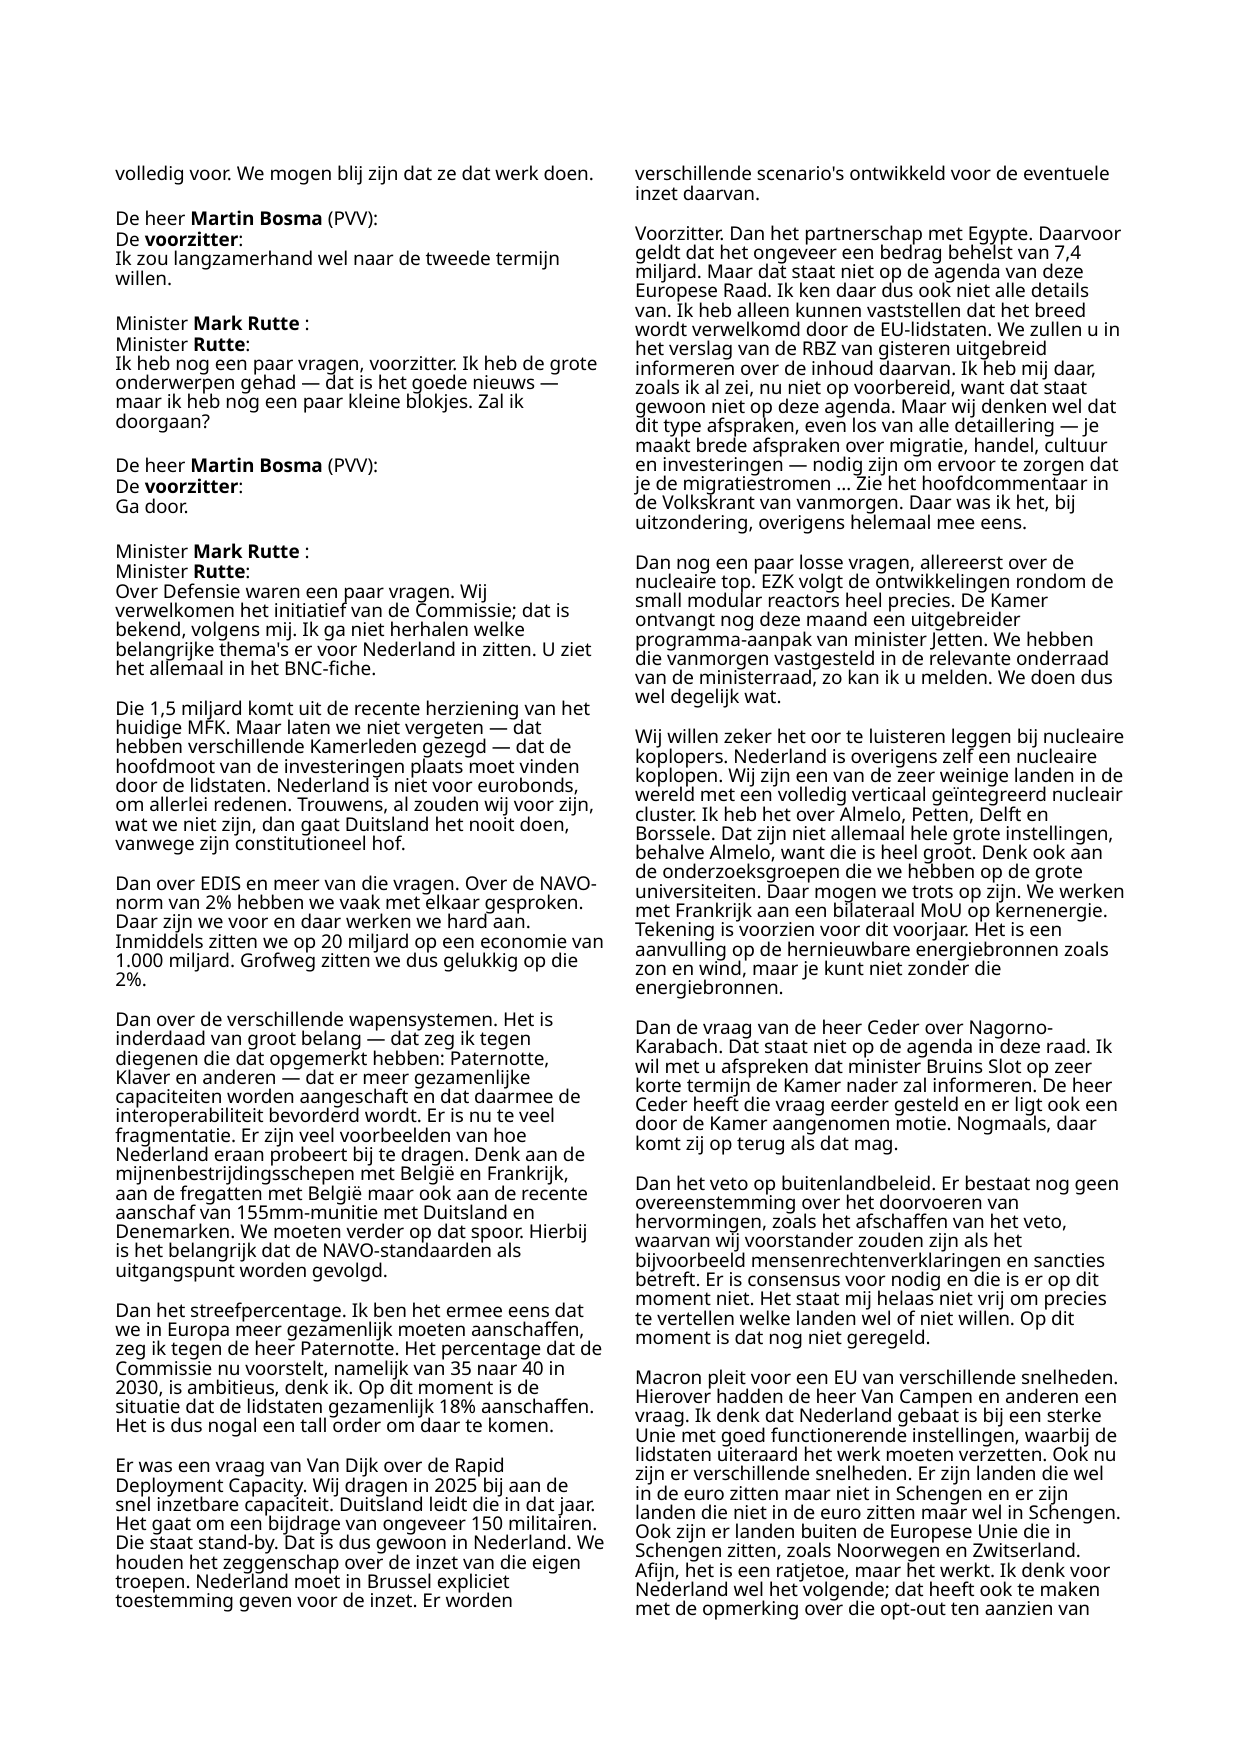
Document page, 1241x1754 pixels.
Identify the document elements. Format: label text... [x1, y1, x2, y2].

text Dan het streefpercentage. Ik ben het ermee eens dat we in Europa meer gezamenlijk moeten aanschaffen, zeg ik tegen de heer Paternotte. Het percentage dat de Commissie nu voorstelt, namelijk van 35 naar 40 in 2030, is ambitieus, denk ik. Op dit moment is de situatie dat de lidstaten gezamenlijk 18% aanschaffen. Het is dus nogal een tall order om daar te komen. [115, 1302, 605, 1437]
text Dan over EDIS en meer van die vragen. Over de NAVO-norm van 2% hebben we vaak met elkaar gesproken. Daar zijn we voor en daar werken we hard aan. Inmiddels zitten we op 20 miljard op een economie van 1.000 miljard. Grofweg zitten we dus gelukkig op die 2%. [115, 875, 605, 990]
text verschillende scenario's ontwikkeld voor de eventuele inzet daarvan. [635, 165, 1125, 204]
text Dan de vraag van de heer Ceder over Nagorno-Karabach. Dat staat niet op de agenda in deze raad. Ik wil met u afspreken dat minister Bruins Slot op zeer korte termijn de Kamer nader zal informeren. De heer Ceder heeft die vraag eerder gesteld en er ligt ook een door de Kamer aangenomen motie. Nogmaals, daar komt zij op terug als dat mag. [635, 1019, 1125, 1154]
text Minister Mark Rutte : [115, 310, 605, 336]
text Minister Mark Rutte : [115, 538, 605, 563]
text Ik zou langzamerhand wel naar de tweede termijn willen. [115, 250, 605, 289]
text Over Defensie waren een paar vragen. Wij verwelkomen het initiatief van de Commissie; dat is bekend, volgens mij. Ik ga niet herhalen welke belangrijke thema's er voor Nederland in zitten. U ziet het allemaal in het BNC-fiche. [115, 583, 605, 679]
text Die 1,5 miljard komt uit de recente herziening van het huidige MFK. Maar laten we niet vergeten — dat hebben verschillende Kamerleden gezegd — dat de hoofdmoot van de investeringen plaats moet vinden door de lidstaten. Nederland is niet voor eurobonds, om allerlei redenen. Trouwens, al zouden wij voor zijn, wat we niet zijn, dan gaat Duitsland het nooit doen, vanwege zijn constitutioneel hof. [115, 700, 605, 854]
text De heer Martin Bosma (PVV): [115, 205, 605, 231]
text Minister Rutte: [115, 336, 605, 355]
text Ik heb nog een paar vragen, voorzitter. Ik heb de grote onderwerpen gehad — dat is het goede nieuws — maar ik heb nog een paar kleine blokjes. Zal ik doorgaan? [115, 355, 605, 432]
text De heer Martin Bosma (PVV): [115, 453, 605, 478]
text Voorzitter. Dan het partnerschap met Egypte. Daarvoor geldt dat het ongeveer een bedrag behelst van 7,4 miljard. Maar dat staat niet op de agenda van deze Europese Raad. Ik ken daar dus ook niet alle details van. Ik heb alleen kunnen vaststellen dat het breed wordt verwelkomd door de EU-lidstaten. We zullen u in het verslag van de RBZ van gisteren uitgebreid informeren over de inhoud daarvan. Ik heb mij daar, zoals ik al zei, nu niet op voorbereid, want dat staat gewoon niet op deze agenda. Maar wij denken wel dat dit type afspraken, even los van alle detaillering — je maakt brede afspraken over migratie, handel, cultuur en investeringen — nodig zijn om ervoor te zorgen dat je de migratiestromen … Zie het hoofdcommentaar in de Volkskrant van vanmorgen. Daar was ik het, bij uitzondering, overigens helemaal mee eens. [635, 224, 1125, 533]
text Dan het veto op buitenlandbeleid. Er bestaat nog geen overeenstemming over het doorvoeren van hervormingen, zoals het afschaffen van het veto, waarvan wij voorstander zouden zijn als het bijvoorbeeld mensenrechtenverklaringen en sancties betreft. Er is consensus voor nodig en die is er op dit moment niet. Het staat mij helaas niet vrij om precies te vertellen welke landen wel of niet willen. Op dit moment is dat nog niet geregeld. [635, 1175, 1125, 1348]
text Wij willen zeker het oor te luisteren leggen bij nucleaire koplopers. Nederland is overigens zelf een nucleaire koplopen. Wij zijn een van de zeer weinige landen in de wereld met een volledig verticaal geïntegreerd nucleair cluster. Ik heb het over Almelo, Petten, Delft en Borssele. Dat zijn niet allemaal hele grote instellingen, behalve Almelo, want die is heel groot. Denk ook aan de onderzoeksgroepen die we hebben op de grote universiteiten. Daar mogen we trots op zijn. We werken met Frankrijk aan een bilateraal MoU op kernenergie. Tekening is voorzien voor dit voorjaar. Het is een aanvulling op de hernieuwbare energiebronnen zoals zon en wind, maar je kunt niet zonder die energiebronnen. [635, 728, 1125, 998]
text Minister Rutte: [115, 563, 605, 583]
text De voorzitter: [115, 231, 605, 250]
text Dan nog een paar losse vragen, allereerst over de nucleaire top. EZK volgt de ontwikkelingen rondom de small modular reactors heel precies. De Kamer ontvangt nog deze maand een uitgebreider programma-aanpak van minister Jetten. We hebben die vanmorgen vastgesteld in de relevante onderraad van de ministerraad, zo kan ik u melden. We doen dus wel degelijk wat. [635, 554, 1125, 708]
text volledig voor. We mogen blij zijn dat ze dat werk doen. [115, 165, 605, 184]
text Dan over de verschillende wapensystemen. Het is inderdaad van groot belang — dat zeg ik tegen diegenen die dat opgemerkt hebben: Paternotte, Klaver en anderen — dat er meer gezamenlijke capaciteiten worden aangeschaft en dat daarmee de interoperabiliteit bevorderd wordt. Er is nu te veel fragmentatie. Er zijn veel voorbeelden van hoe Nederland eraan probeert bij te dragen. Denk aan de mijnenbestrijdingsschepen met België en Frankrijk, aan de fregatten met België maar ook aan de recente aanschaf van 155mm-munitie met Duitsland en Denemarken. We moeten verder op dat spoor. Hierbij is het belangrijk dat de NAVO-standaarden als uitgangspunt worden gevolgd. [115, 1011, 605, 1281]
text Er was een vraag van Van Dijk over de Rapid Deployment Capacity. Wij dragen in 2025 bij aan de snel inzetbare capaciteit. Duitsland leidt die in dat jaar. Het gaat om een bijdrage van ongeveer 150 militairen. Die staat stand-by. Dat is dus gewoon in Nederland. We houden het zeggenschap over de inzet van die eigen troepen. Nederland moet in Brussel expliciet toestemming geven voor de inzet. Er worden [115, 1457, 605, 1611]
text Macron pleit voor een EU van verschillende snelheden. Hierover hadden de heer Van Campen en anderen een vraag. Ik denk dat Nederland gebaat is bij een sterke Unie met goed functionerende instellingen, waarbij de lidstaten uiteraard het werk moeten verzetten. Ook nu zijn er verschillende snelheden. Er zijn landen die wel in de euro zitten maar niet in Schengen en er zijn landen die niet in de euro zitten maar wel in Schengen. Ook zijn er landen buiten de Europese Unie die in Schengen zitten, zoals Noorwegen en Zwitserland. Afijn, het is een ratjetoe, maar het werkt. Ik denk voor Nederland wel het volgende; dat heeft ook te maken met de opmerking over die opt-out ten aanzien van [635, 1369, 1125, 1619]
text De voorzitter: [115, 478, 605, 498]
text Ga door. [115, 498, 605, 517]
